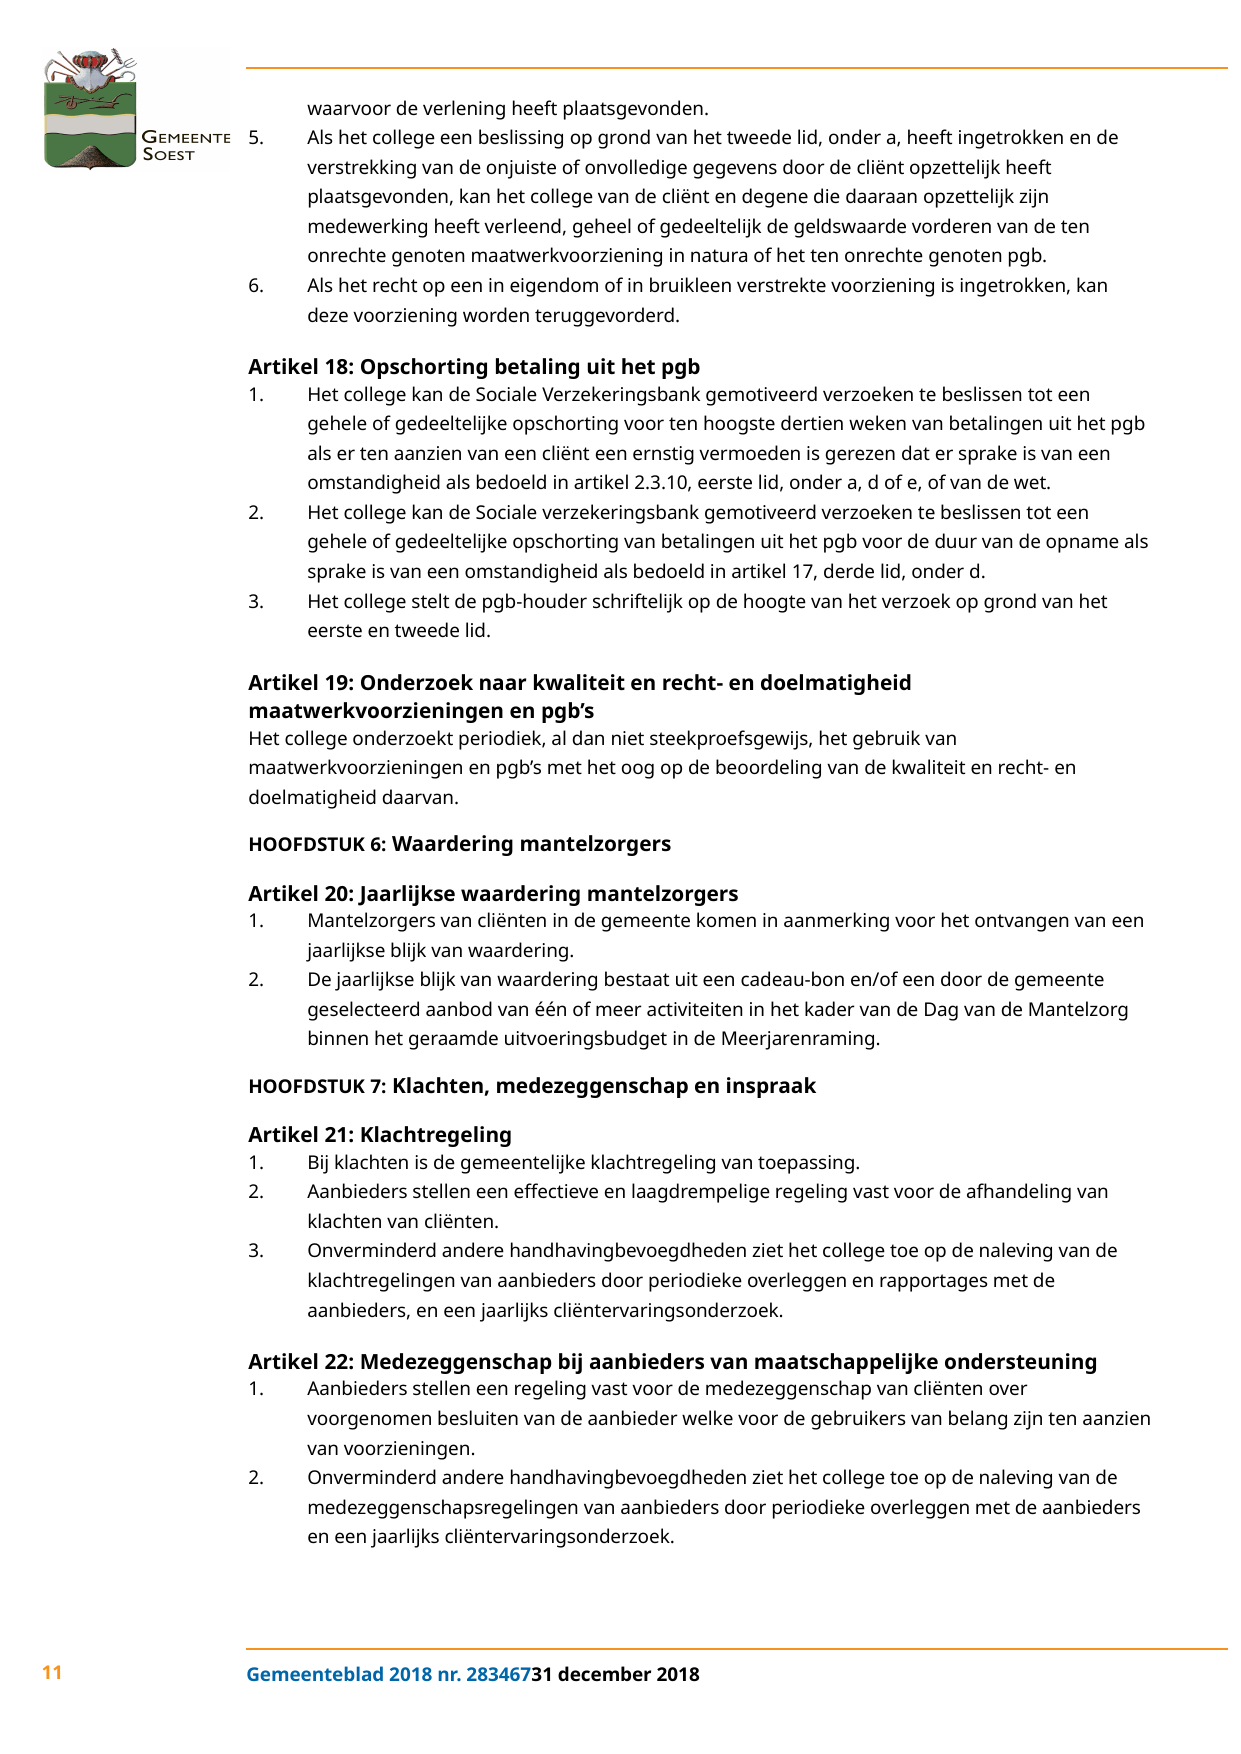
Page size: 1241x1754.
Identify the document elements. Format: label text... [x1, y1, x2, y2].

list Mantelzorgers van cliënten in de gemeente komen in aanmerking voor het ontvangen van een jaarlijkse blijk van waardering. [248, 907, 1152, 962]
list Aanbieders stellen een regeling vast voor de medezeggenschap van cliënten over voorgenomen besluiten van de aanbieder welke voor de gebruikers van belang zijn ten aanzien van voorzieningen. [248, 1376, 1152, 1461]
list Onverminderd andere handhavingbevoegdheden ziet het college toe op de naleving van de klachtregelingen van aanbieders door periodieke overleggen en rapportages met de aanbieders, en een jaarlijks cliëntervaringsonderzoek. [248, 1238, 1152, 1322]
text Artikel 21: Klachtregeling [248, 1120, 1152, 1149]
list Bij klachten is de gemeentelijke klachtregeling van toepassing. [248, 1149, 1152, 1174]
list Als het college een beslissing op grond van het tweede lid, onder a, heeft ingetrokken en de verstrekking van de onjuiste of onvolledige gegevens door de cliënt opzettelijk heeft plaatsgevonden, kan het college van de cliënt en degene die daaraan opzettelijk zijn medewerking heeft verleend, geheel of gedeeltelijk de geldswaarde vorderen van de ten onrechte genoten maatwerkvoorziening in natura of het ten onrechte genoten pgb. [248, 124, 1152, 268]
text Artikel 22: Medezeggenschap bij aanbieders van maatschappelijke ondersteuning [248, 1347, 1152, 1376]
list Onverminderd andere handhavingbevoegdheden ziet het college toe op de naleving van de medezeggenschapsregelingen van aanbieders door periodieke overleggen met de aanbieders en een jaarlijks cliëntervaringsonderzoek. [248, 1464, 1152, 1549]
text Het college onderzoekt periodiek, al dan niet steekproefsgewijs, het gebruik van maatwerkvoorzieningen en pgb’s met het oog op de beoordeling van de kwaliteit en recht- en doelmatigheid daarvan. [248, 725, 1152, 809]
list Het college stelt de pgb-houder schriftelijk op de hoogte van het verzoek op grond van het eerste en tweede lid. [248, 588, 1152, 643]
text HOOFDSTUK 7: Klachten, medezeggenschap en inspraak [248, 1071, 1152, 1099]
list De jaarlijkse blijk van waardering bestaat uit een cadeau-bon en/of een door de gemeente geselecteerd aanbod van één of meer activiteiten in het kader van de Dag van de Mantelzorg binnen het geraamde uitvoeringsbudget in de Meerjarenraming. [248, 966, 1152, 1051]
text Artikel 19: Onderzoek naar kwaliteit en recht- en doelmatigheid maatwerkvoorzieningen en pgb’s [248, 668, 1152, 725]
list Aanbieders stellen een effectieve en laagdrempelige regeling vast voor de afhandeling van klachten van cliënten. [248, 1178, 1152, 1234]
list waarvoor de verlening heeft plaatsgevonden. [248, 95, 1152, 121]
text Artikel 18: Opschorting betaling uit het pgb [248, 352, 1152, 381]
list Het college kan de Sociale Verzekeringsbank gemotiveerd verzoeken te beslissen tot een gehele of gedeeltelijke opschorting voor ten hoogste dertien weken van betalingen uit het pgb als er ten aanzien van een cliënt een ernstig vermoeden is gerezen dat er sprake is van een omstandigheid als bedoeld in artikel 2.3.10, eerste lid, onder a, d of e, of van de wet. [248, 381, 1152, 495]
picture [41, 47, 231, 172]
text HOOFDSTUK 6: Waardering mantelzorgers [248, 829, 1152, 858]
list Het college kan de Sociale verzekeringsbank gemotiveerd verzoeken te beslissen tot een gehele of gedeeltelijke opschorting van betalingen uit het pgb voor de duur van de opname als sprake is van een omstandigheid als bedoeld in artikel 17, derde lid, onder d. [248, 499, 1152, 584]
list Als het recht op een in eigendom of in bruikleen verstrekte voorziening is ingetrokken, kan deze voorziening worden teruggevorderd. [248, 272, 1152, 328]
text Artikel 20: Jaarlijkse waardering mantelzorgers [248, 879, 1152, 907]
